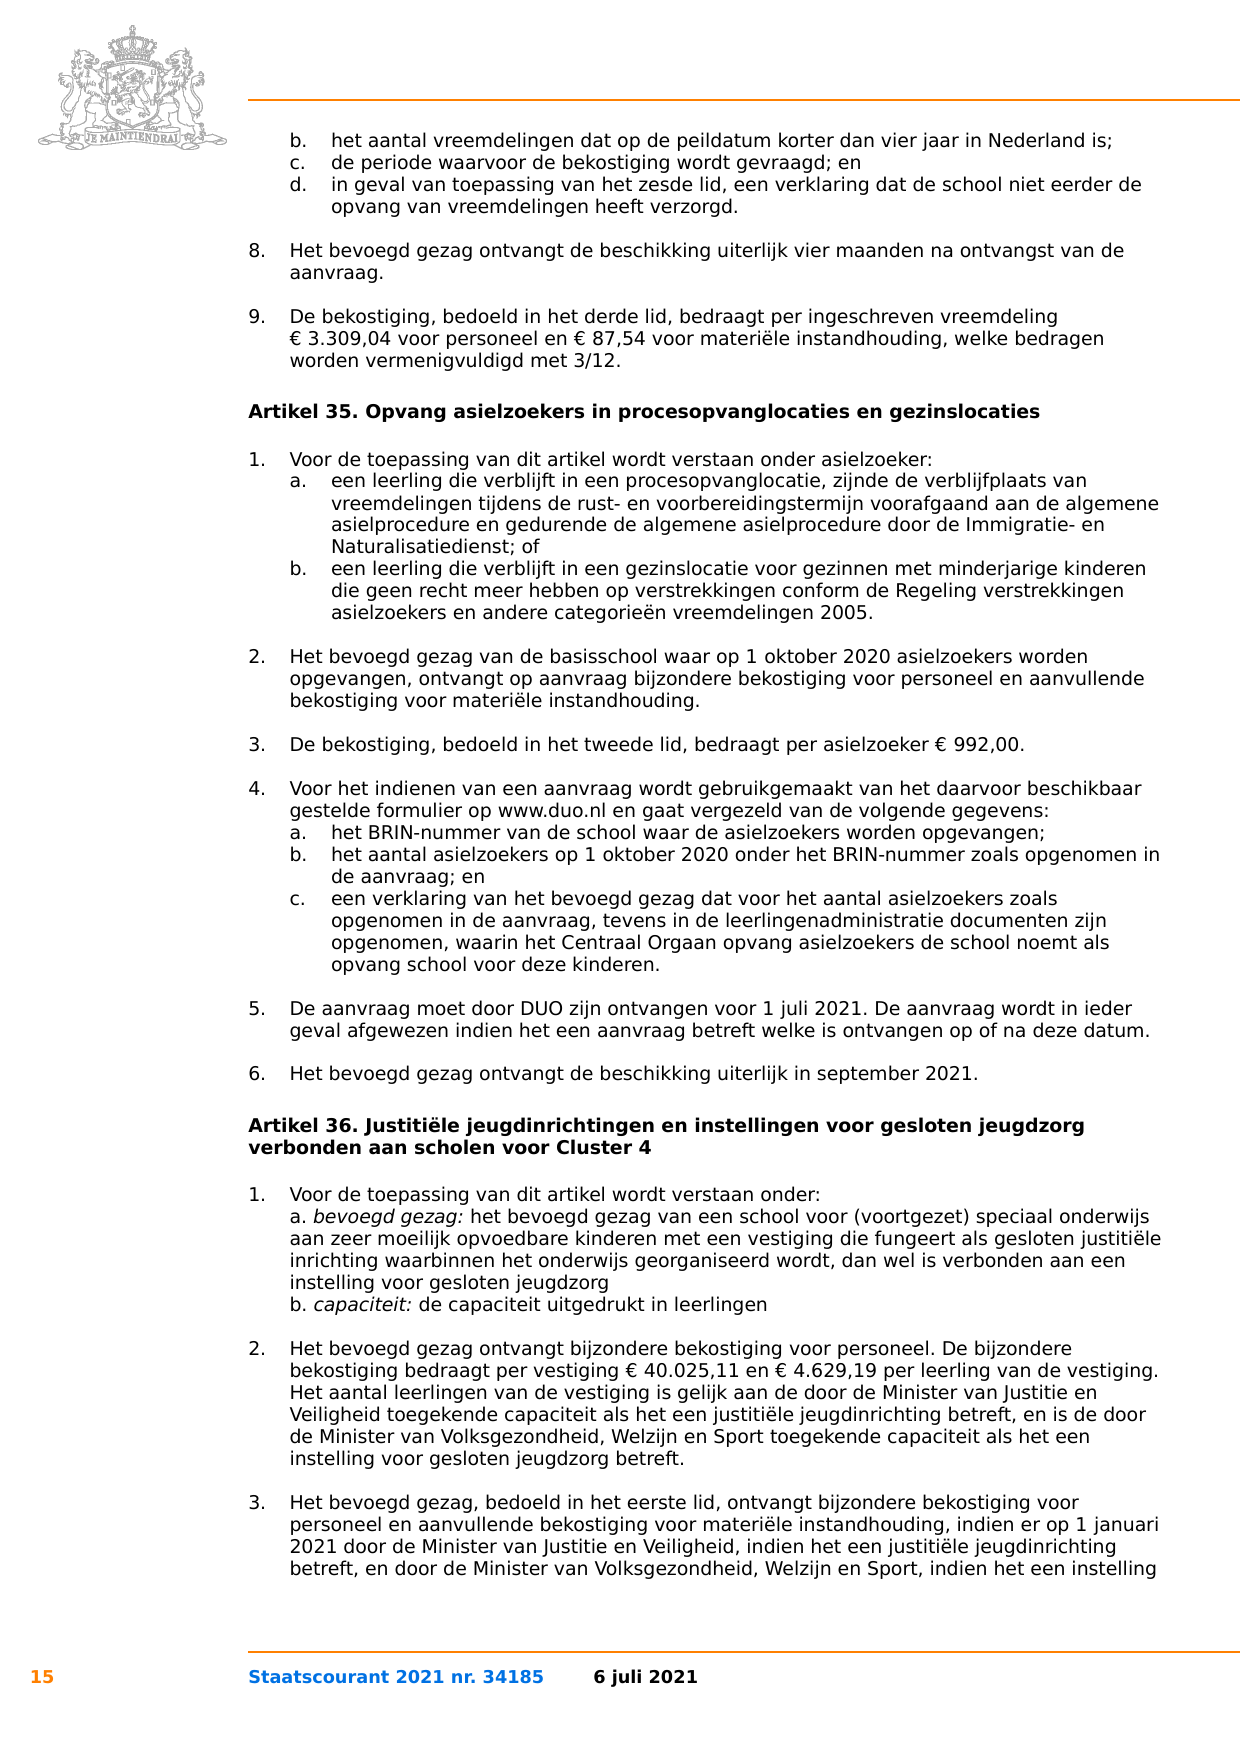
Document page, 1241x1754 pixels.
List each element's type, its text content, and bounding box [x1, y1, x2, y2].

text 3. De bekostiging, bedoeld in het tweede lid, bedraagt per asielzoeker € 992,00. [248, 734, 1163, 756]
text b. capaciteit: de capaciteit uitgedrukt in leerlingen [289, 1294, 1163, 1316]
picture [38, 25, 227, 150]
text b. een leerling die verblijft in een gezinslocatie voor gezinnen met minderjarige kinderen die geen recht meer hebben op verstrekkingen conform de Regeling verstrekkingen asielzoekers en andere categorieën vreemdelingen 2005. [289, 558, 1163, 624]
text c. de periode waarvoor de bekostiging wordt gevraagd; en [289, 152, 1163, 174]
text b. het aantal vreemdelingen dat op de peildatum korter dan vier jaar in Nederland is; [289, 130, 1163, 152]
text d. in geval van toepassing van het zesde lid, een verklaring dat de school niet eerder de opvang van vreemdelingen heeft verzorgd. [289, 174, 1163, 218]
subtitle Artikel 35. Opvang asielzoekers in procesopvanglocaties en gezinslocaties [248, 401, 1163, 423]
text 1. Voor de toepassing van dit artikel wordt verstaan onder: [248, 1184, 1163, 1206]
text b. het aantal asielzoekers op 1 oktober 2020 onder het BRIN-nummer zoals opgenomen in de aanvraag; en [289, 844, 1163, 888]
text a. het BRIN-nummer van de school waar de asielzoekers worden opgevangen; [289, 822, 1163, 844]
text 8. Het bevoegd gezag ontvangt de beschikking uiterlijk vier maanden na ontvangst van de aanvraag. [248, 240, 1163, 284]
text 4. Voor het indienen van een aanvraag wordt gebruikgemaakt van het daarvoor beschikbaar gestelde formulier op www.duo.nl en gaat vergezeld van de volgende gegevens: [248, 778, 1163, 822]
text a. bevoegd gezag: het bevoegd gezag van een school voor (voortgezet) speciaal onderwijs aan zeer moeilijk opvoedbare kinderen met een vestiging die fungeert als gesloten justitiële inrichting waarbinnen het onderwijs georganiseerd wordt, dan wel is verbonden aan een instelling voor gesloten jeugdzorg [289, 1206, 1163, 1294]
text 1. Voor de toepassing van dit artikel wordt verstaan onder asielzoeker: [248, 448, 1163, 470]
text 2. Het bevoegd gezag van de basisschool waar op 1 oktober 2020 asielzoekers worden opgevangen, ontvangt op aanvraag bijzondere bekostiging voor personeel en aanvullende bekostiging voor materiële instandhouding. [248, 646, 1163, 712]
text 6. Het bevoegd gezag ontvangt de beschikking uiterlijk in september 2021. [248, 1063, 1163, 1085]
text 2. Het bevoegd gezag ontvangt bijzondere bekostiging voor personeel. De bijzondere bekostiging bedraagt per vestiging € 40.025,11 en € 4.629,19 per leerling van de vestiging. Het aantal leerlingen van de vestiging is gelijk aan de door de Minister van Justitie en Veiligheid toegekende capaciteit als het een justitiële jeugdinrichting betreft, en is de door de Minister van Volksgezondheid, Welzijn en Sport toegekende capaciteit als het een instelling voor gesloten jeugdzorg betreft. [248, 1338, 1163, 1470]
text 5. De aanvraag moet door DUO zijn ontvangen voor 1 juli 2021. De aanvraag wordt in ieder geval afgewezen indien het een aanvraag betreft welke is ontvangen op of na deze datum. [248, 997, 1163, 1041]
text 9. De bekostiging, bedoeld in het derde lid, bedraagt per ingeschreven vreemdeling € 3.309,04 voor personeel en € 87,54 voor materiële instandhouding, welke bedragen worden vermenigvuldigd met 3/12. [248, 306, 1163, 371]
text c. een verklaring van het bevoegd gezag dat voor het aantal asielzoekers zoals opgenomen in de aanvraag, tevens in de leerlingenadministratie documenten zijn opgenomen, waarin het Centraal Orgaan opvang asielzoekers de school noemt als opvang school voor deze kinderen. [289, 888, 1163, 976]
subtitle Artikel 36. Justitiële jeugdinrichtingen en instellingen voor gesloten jeugdzorg verbonden aan scholen voor Cluster 4 [248, 1115, 1163, 1159]
text 3. Het bevoegd gezag, bedoeld in het eerste lid, ontvangt bijzondere bekostiging voor personeel en aanvullende bekostiging voor materiële instandhouding, indien er op 1 januari 2021 door de Minister van Justitie en Veiligheid, indien het een justitiële jeugdinrichting betreft, en door de Minister van Volksgezondheid, Welzijn en Sport, indien het een instelling [248, 1492, 1163, 1580]
text a. een leerling die verblijft in een procesopvanglocatie, zijnde de verblijfplaats van vreemdelingen tijdens de rust- en voorbereidingstermijn voorafgaand aan de algemene asielprocedure en gedurende de algemene asielprocedure door de Immigratie- en Naturalisatiedienst; of [289, 470, 1163, 558]
